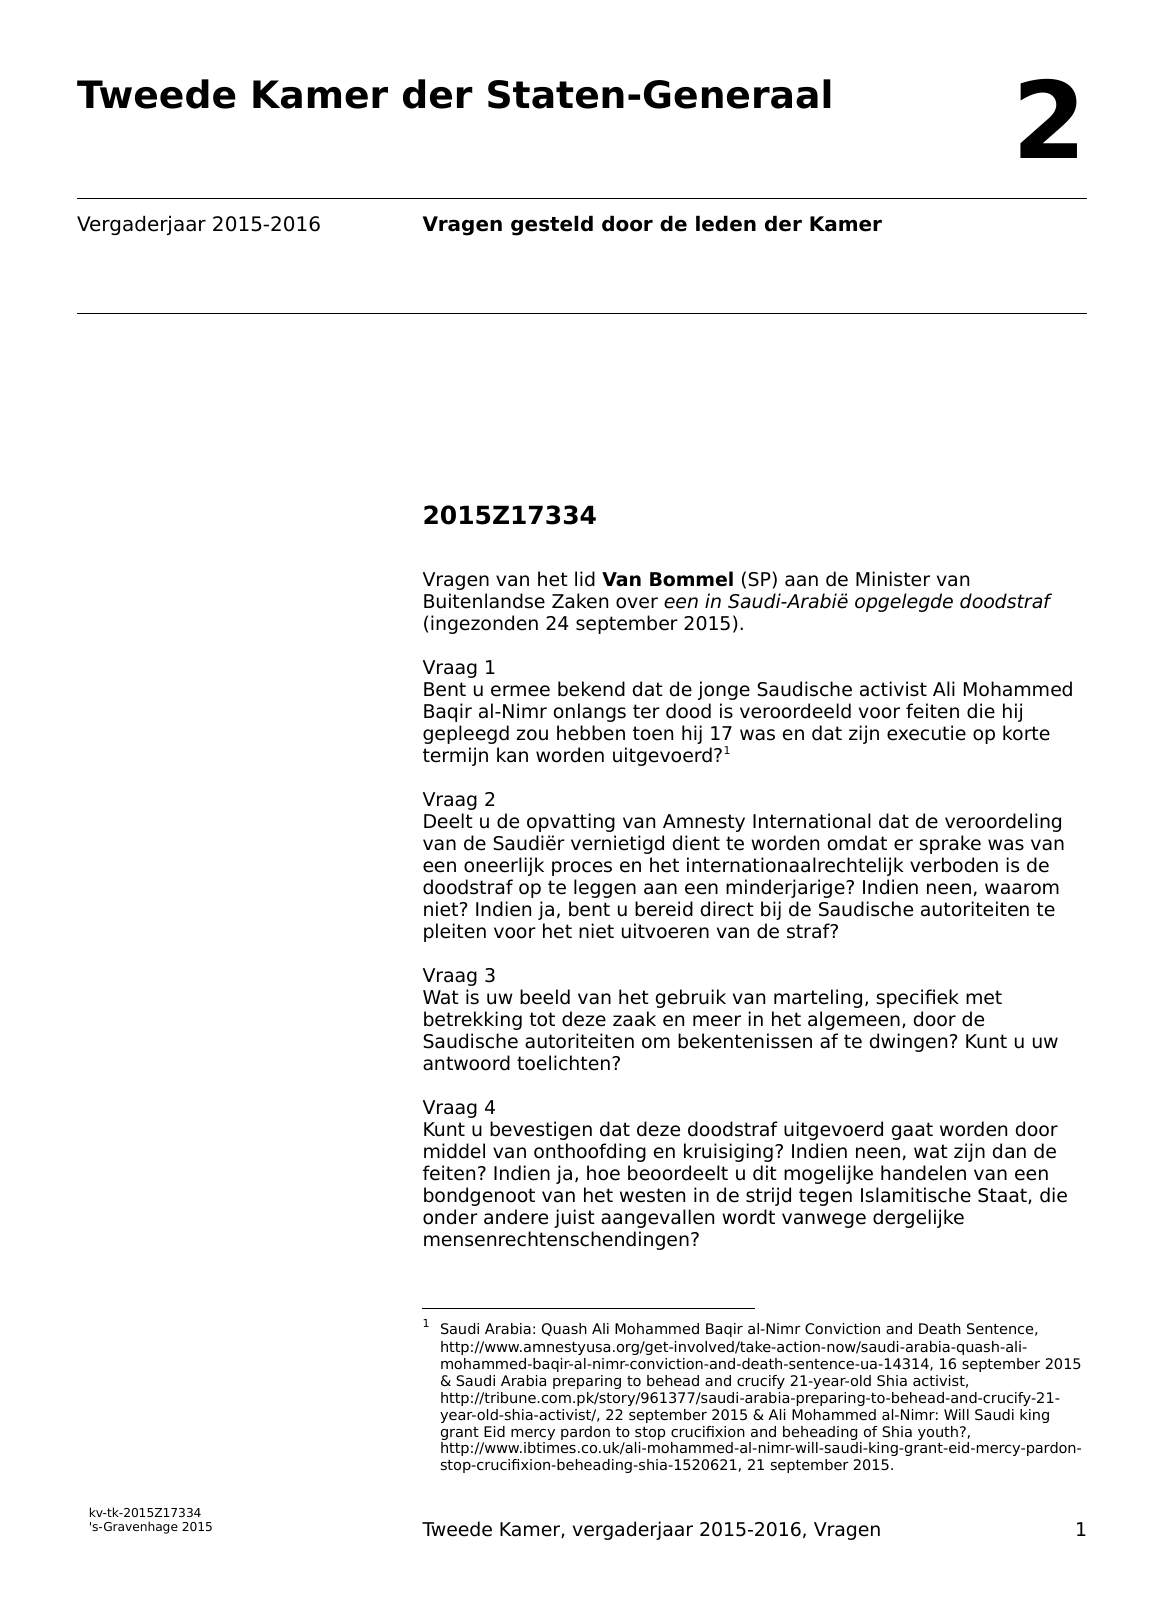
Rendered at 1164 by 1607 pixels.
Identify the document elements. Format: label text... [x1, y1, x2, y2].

text Vraag 2 [422, 789, 1087, 811]
table_header 2 [886, 59, 1087, 198]
text Vraag 1 [422, 657, 1087, 679]
text Bent u ermee bekend dat de jonge Saudische activist Ali Mohammed Baqir al-Nimr onlangs ter dood is veroordeeld voor feiten die hij gepleegd zou hebben toen hij 17 was en dat zijn executie op korte termijn kan worden uitgevoerd? [422, 679, 1087, 767]
text Deelt u de opvatting van Amnesty International dat de veroordeling van de Saudiër vernietigd dient te worden omdat er sprake was van een oneerlijk proces en het internationaalrechtelijk verboden is de doodstraf op te leggen aan een minderjarige? Indien neen, waarom niet? Indien ja, bent u bereid direct bij de Saudische autoriteiten te pleiten voor het niet uitvoeren van de straf? [422, 811, 1087, 943]
text kv-tk-2015Z17334 [88, 1506, 323, 1520]
text Kunt u bevestigen dat deze doodstraf uitgevoerd gaat worden door middel van onthoofding en kruisiging? Indien neen, wat zijn dan de feiten? Indien ja, hoe beoordeelt u dit mogelijke handelen van een bondgenoot van het westen in de strijd tegen Islamitische Staat, die onder andere juist aangevallen wordt vanwege dergelijke mensenrechtenschendingen? [422, 1119, 1087, 1251]
text Saudi Arabia: Quash Ali Mohammed Baqir al-Nimr Conviction and Death Sentence, http://www.amnestyusa.org/get-involved/take-action-now/saudi-arabia-quash-ali-mohammed-baqir-al-nimr-conviction-and-death-sentence-ua-14314, 16 september 2015 & Saudi Arabia preparing to behead and crucify 21-year-old Shia activist, http://tribune.com.pk/story/961377/saudi-arabia-preparing-to-behead-and-crucify-21-year-old-shia-activist/, 22 september 2015 & Ali Mohammed al-Nimr: Will Saudi king grant Eid mercy pardon to stop crucifixion and beheading of Shia youth?, http://www.ibtimes.co.uk/ali-mohammed-al-nimr-will-saudi-king-grant-eid-mercy-pardon-stop-crucifixion-beheading-shia-1520621, 21 september 2015. [422, 1317, 1087, 1474]
table_cell Vragen gesteld door de leden der Kamer [422, 199, 1087, 313]
text Wat is uw beeld van het gebruik van marteling, specifiek met betrekking tot deze zaak en meer in het algemeen, door de Saudische autoriteiten om bekentenissen af te dwingen? Kunt u uw antwoord toelichten? [422, 987, 1087, 1075]
text 's-Gravenhage 2015 [88, 1520, 323, 1534]
text Vraag 4 [422, 1097, 1087, 1119]
table_cell Vergaderjaar 2015-2016 [77, 199, 422, 313]
text Vragen van het lid Van Bommel (SP) aan de Minister van Buitenlandse Zaken over een in Saudi-Arabië opgelegde doodstraf (ingezonden 24 september 2015). [422, 569, 1087, 635]
text Vraag 3 [422, 965, 1087, 987]
text 2015Z17334 [422, 501, 1087, 531]
table_header Tweede Kamer der Staten-Generaal [77, 59, 886, 198]
